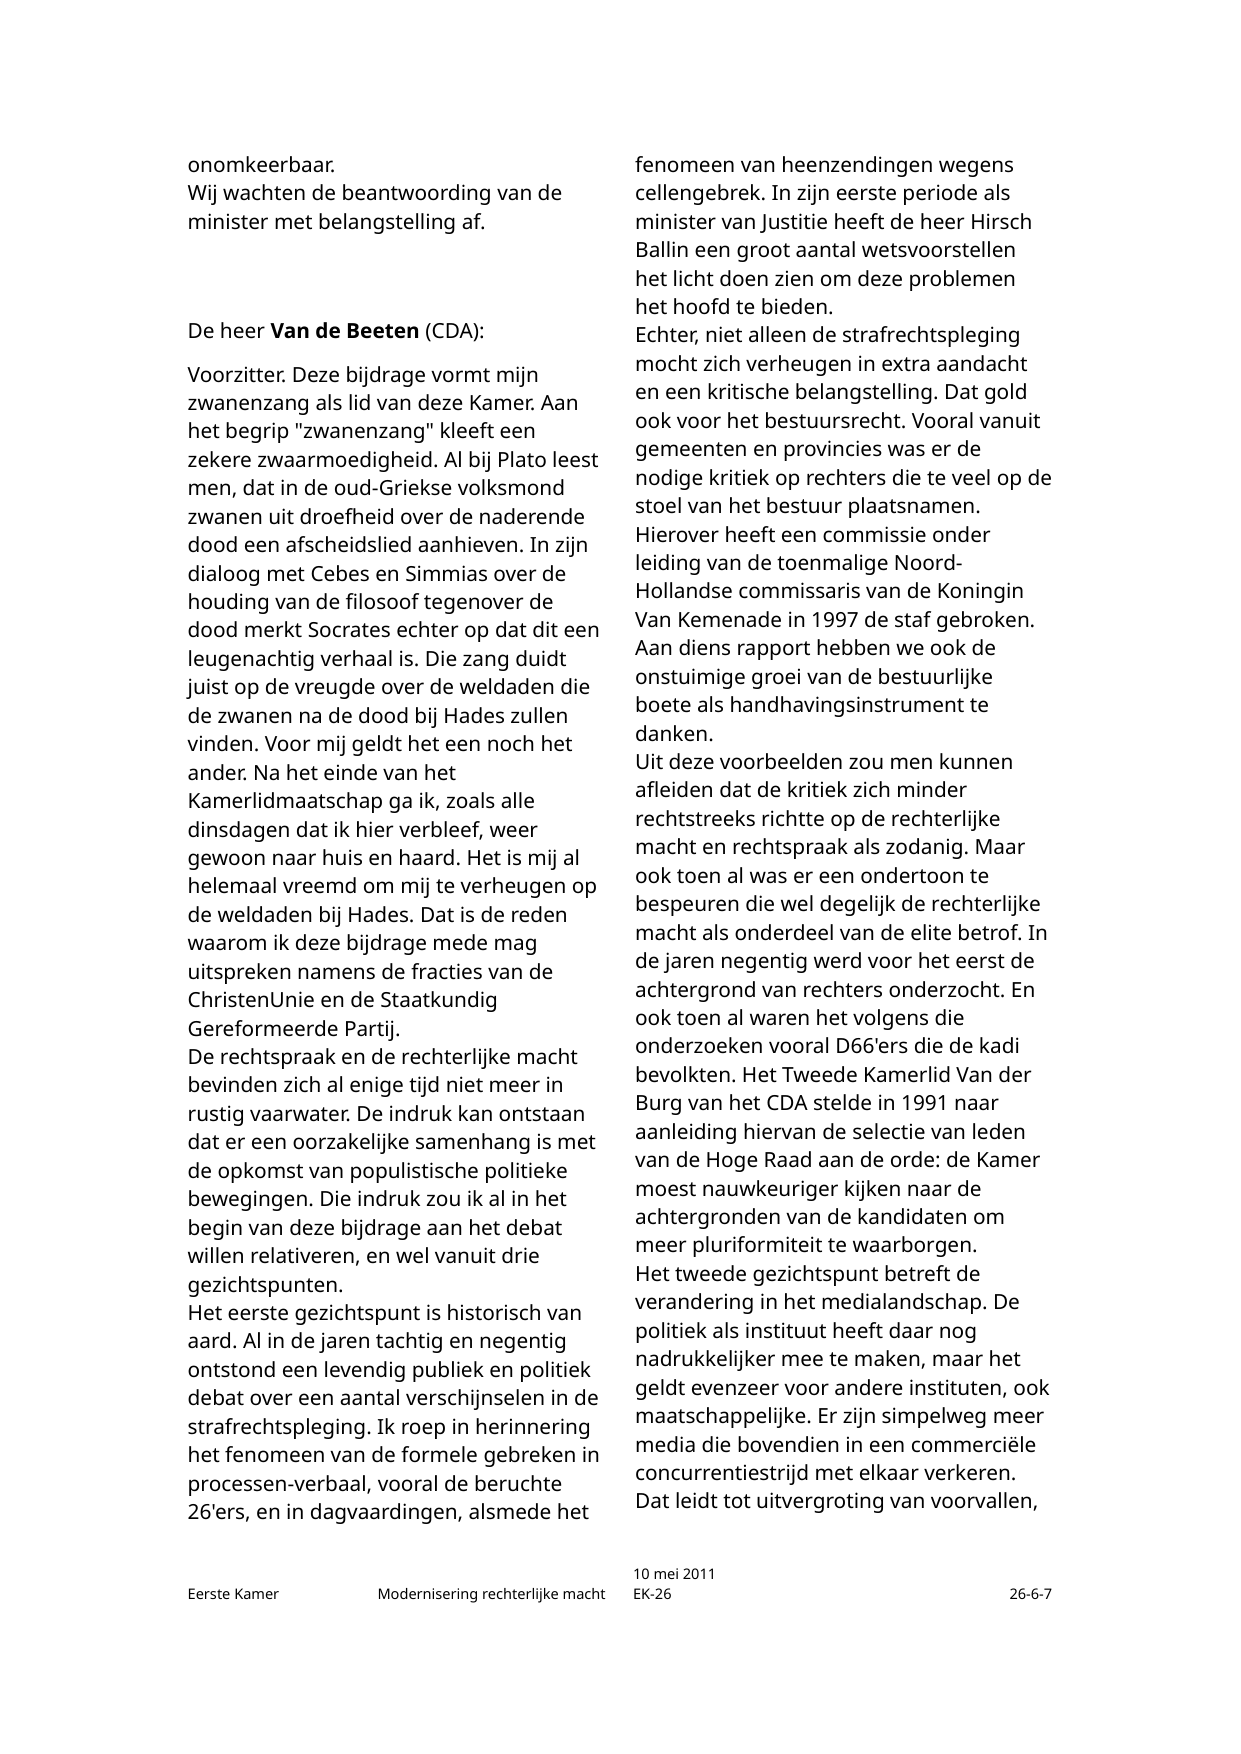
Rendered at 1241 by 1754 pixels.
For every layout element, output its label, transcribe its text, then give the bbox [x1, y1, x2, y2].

text Het tweede gezichtspunt betreft de verandering in het medialandschap. De politiek als instituut heeft daar nog nadrukkelijker mee te maken, maar het geldt evenzeer voor andere instituten, ook maatschappelijke. Er zijn simpelweg meer media die bovendien in een commerciële concurrentiestrijd met elkaar verkeren. Dat leidt tot uitvergroting van voorvallen, [635, 1259, 1053, 1515]
text De rechtspraak en de rechterlijke macht bevinden zich al enige tijd niet meer in rustig vaarwater. De indruk kan ontstaan dat er een oorzakelijke samenhang is met de opkomst van populistische politieke bewegingen. Die indruk zou ik al in het begin van deze bijdrage aan het debat willen relativeren, en wel vanuit drie gezichtspunten. [187, 1042, 605, 1298]
text onomkeerbaar. [187, 150, 605, 178]
text Uit deze voorbeelden zou men kunnen afleiden dat de kritiek zich minder rechtstreeks richtte op de rechterlijke macht en rechtspraak als zodanig. Maar ook toen al was er een ondertoon te bespeuren die wel degelijk de rechterlijke macht als onderdeel van de elite betrof. In de jaren negentig werd voor het eerst de achtergrond van rechters onderzocht. En ook toen al waren het volgens die onderzoeken vooral D66'ers die de kadi bevolkten. Het Tweede Kamerlid Van der Burg van het CDA stelde in 1991 naar aanleiding hiervan de selectie van leden van de Hoge Raad aan de orde: de Kamer moest nauwkeuriger kijken naar de achtergronden van de kandidaten om meer pluriformiteit te waarborgen. [635, 747, 1053, 1259]
text fenomeen van heenzendingen wegens cellengebrek. In zijn eerste periode als minister van Justitie heeft de heer Hirsch Ballin een groot aantal wetsvoorstellen het licht doen zien om deze problemen het hoofd te bieden. [635, 150, 1053, 321]
text Voorzitter. Deze bijdrage vormt mijn zwanenzang als lid van deze Kamer. Aan het begrip "zwanenzang" kleeft een zekere zwaarmoedigheid. Al bij Plato leest men, dat in de oud-Griekse volksmond zwanen uit droefheid over de naderende dood een afscheidslied aanhieven. In zijn dialoog met Cebes en Simmias over de houding van de filosoof tegenover de dood merkt Socrates echter op dat dit een leugenachtig verhaal is. Die zang duidt juist op de vreugde over de weldaden die de zwanen na de dood bij Hades zullen vinden. Voor mij geldt het een noch het ander. Na het einde van het Kamerlidmaatschap ga ik, zoals alle dinsdagen dat ik hier verbleef, weer gewoon naar huis en haard. Het is mij al helemaal vreemd om mij te verheugen op de weldaden bij Hades. Dat is de reden waarom ik deze bijdrage mede mag uitspreken namens de fracties van de ChristenUnie en de Staatkundig Gereformeerde Partij. [187, 360, 605, 1042]
text De heer Van de Beeten (CDA): [187, 316, 605, 345]
text Echter, niet alleen de strafrechtspleging mocht zich verheugen in extra aandacht en een kritische belangstelling. Dat gold ook voor het bestuursrecht. Vooral vanuit gemeenten en provincies was er de nodige kritiek op rechters die te veel op de stoel van het bestuur plaatsnamen. Hierover heeft een commissie onder leiding van de toenmalige Noord-Hollandse commissaris van de Koningin Van Kemenade in 1997 de staf gebroken. Aan diens rapport hebben we ook de onstuimige groei van de bestuurlijke boete als handhavingsinstrument te danken. [635, 321, 1053, 747]
text Het eerste gezichtspunt is historisch van aard. Al in de jaren tachtig en negentig ontstond een levendig publiek en politiek debat over een aantal verschijnselen in de strafrechtspleging. Ik roep in herinnering het fenomeen van de formele gebreken in processen-verbaal, vooral de beruchte 26'ers, en in dagvaardingen, alsmede het [187, 1298, 605, 1526]
text  [187, 265, 605, 294]
text Wij wachten de beantwoording van de minister met belangstelling af. [187, 178, 605, 235]
